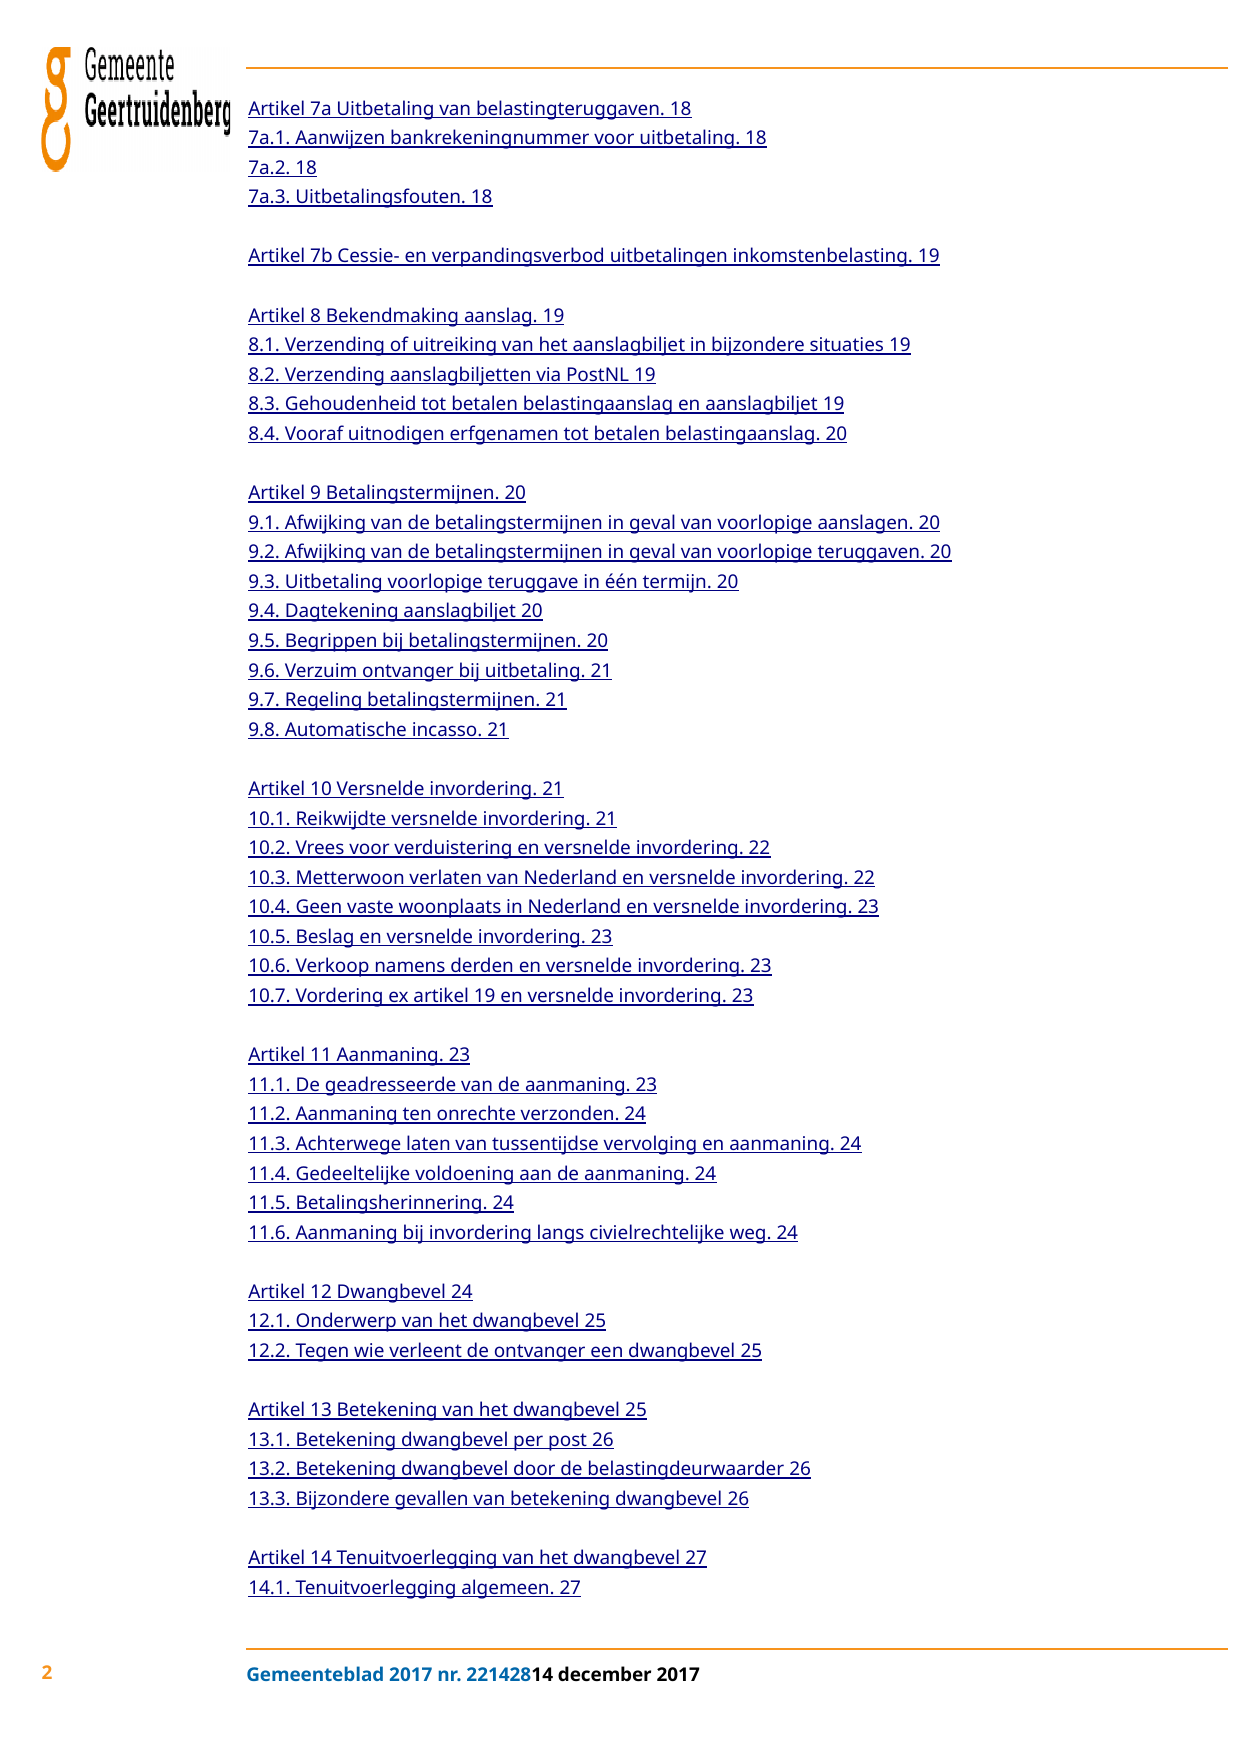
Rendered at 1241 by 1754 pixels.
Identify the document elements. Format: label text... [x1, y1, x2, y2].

text 9.7. Regeling betalingstermijnen. 21 [248, 686, 1152, 712]
text Artikel 11 Aanmaning. 23 [248, 1041, 1152, 1067]
text 11.2. Aanmaning ten onrechte verzonden. 24 [248, 1101, 1152, 1126]
text 12.1. Onderwerp van het dwangbevel 25 [248, 1308, 1152, 1333]
picture [41, 47, 231, 172]
text 10.6. Verkoop namens derden en versnelde invordering. 23 [248, 953, 1152, 978]
text Artikel 10 Versnelde invordering. 21 [248, 775, 1152, 801]
text 9.6. Verzuim ontvanger bij uitbetaling. 21 [248, 657, 1152, 683]
text 10.3. Metterwoon verlaten van Nederland en versnelde invordering. 22 [248, 864, 1152, 890]
text Artikel 13 Betekening van het dwangbevel 25 [248, 1396, 1152, 1422]
text 7a.3. Uitbetalingsfouten. 18 [248, 183, 1152, 209]
text 7a.2. 18 [248, 154, 1152, 180]
text Artikel 9 Betalingstermijnen. 20 [248, 479, 1152, 505]
text 9.5. Begrippen bij betalingstermijnen. 20 [248, 627, 1152, 653]
text 14.1. Tenuitvoerlegging algemeen. 27 [248, 1574, 1152, 1600]
text 10.2. Vrees voor verduistering en versnelde invordering. 22 [248, 834, 1152, 860]
text 10.4. Geen vaste woonplaats in Nederland en versnelde invordering. 23 [248, 893, 1152, 919]
text 9.3. Uitbetaling voorlopige teruggave in één termijn. 20 [248, 568, 1152, 594]
text Artikel 7a Uitbetaling van belastingteruggaven. 18 [248, 95, 1152, 121]
text Artikel 12 Dwangbevel 24 [248, 1278, 1152, 1304]
text 11.5. Betalingsherinnering. 24 [248, 1189, 1152, 1215]
text 11.6. Aanmaning bij invordering langs civielrechtelijke weg. 24 [248, 1219, 1152, 1245]
text 11.1. De geadresseerde van de aanmaning. 23 [248, 1071, 1152, 1097]
text 13.2. Betekening dwangbevel door de belastingdeurwaarder 26 [248, 1456, 1152, 1481]
text 7a.1. Aanwijzen bankrekeningnummer voor uitbetaling. 18 [248, 124, 1152, 150]
text 12.2. Tegen wie verleent de ontvanger een dwangbevel 25 [248, 1337, 1152, 1363]
text 11.3. Achterwege laten van tussentijdse vervolging en aanmaning. 24 [248, 1130, 1152, 1156]
text 8.4. Vooraf uitnodigen erfgenamen tot betalen belastingaanslag. 20 [248, 420, 1152, 446]
text 8.1. Verzending of uitreiking van het aanslagbiljet in bijzondere situaties 19 [248, 331, 1152, 357]
text 10.1. Reikwijdte versnelde invordering. 21 [248, 805, 1152, 831]
text 11.4. Gedeeltelijke voldoening aan de aanmaning. 24 [248, 1160, 1152, 1186]
text 13.1. Betekening dwangbevel per post 26 [248, 1426, 1152, 1452]
text 9.2. Afwijking van de betalingstermijnen in geval van voorlopige teruggaven. 20 [248, 538, 1152, 564]
text 8.3. Gehoudenheid tot betalen belastingaanslag en aanslagbiljet 19 [248, 391, 1152, 416]
text 9.4. Dagtekening aanslagbiljet 20 [248, 598, 1152, 623]
text 13.3. Bijzondere gevallen van betekening dwangbevel 26 [248, 1485, 1152, 1511]
text 9.1. Afwijking van de betalingstermijnen in geval van voorlopige aanslagen. 20 [248, 509, 1152, 535]
text 10.5. Beslag en versnelde invordering. 23 [248, 923, 1152, 949]
text Artikel 7b Cessie- en verpandingsverbod uitbetalingen inkomstenbelasting. 19 [248, 243, 1152, 268]
text Artikel 8 Bekendmaking aanslag. 19 [248, 302, 1152, 328]
text 10.7. Vordering ex artikel 19 en versnelde invordering. 23 [248, 982, 1152, 1008]
text 8.2. Verzending aanslagbiljetten via PostNL 19 [248, 361, 1152, 387]
text Artikel 14 Tenuitvoerlegging van het dwangbevel 27 [248, 1544, 1152, 1570]
text 9.8. Automatische incasso. 21 [248, 716, 1152, 742]
